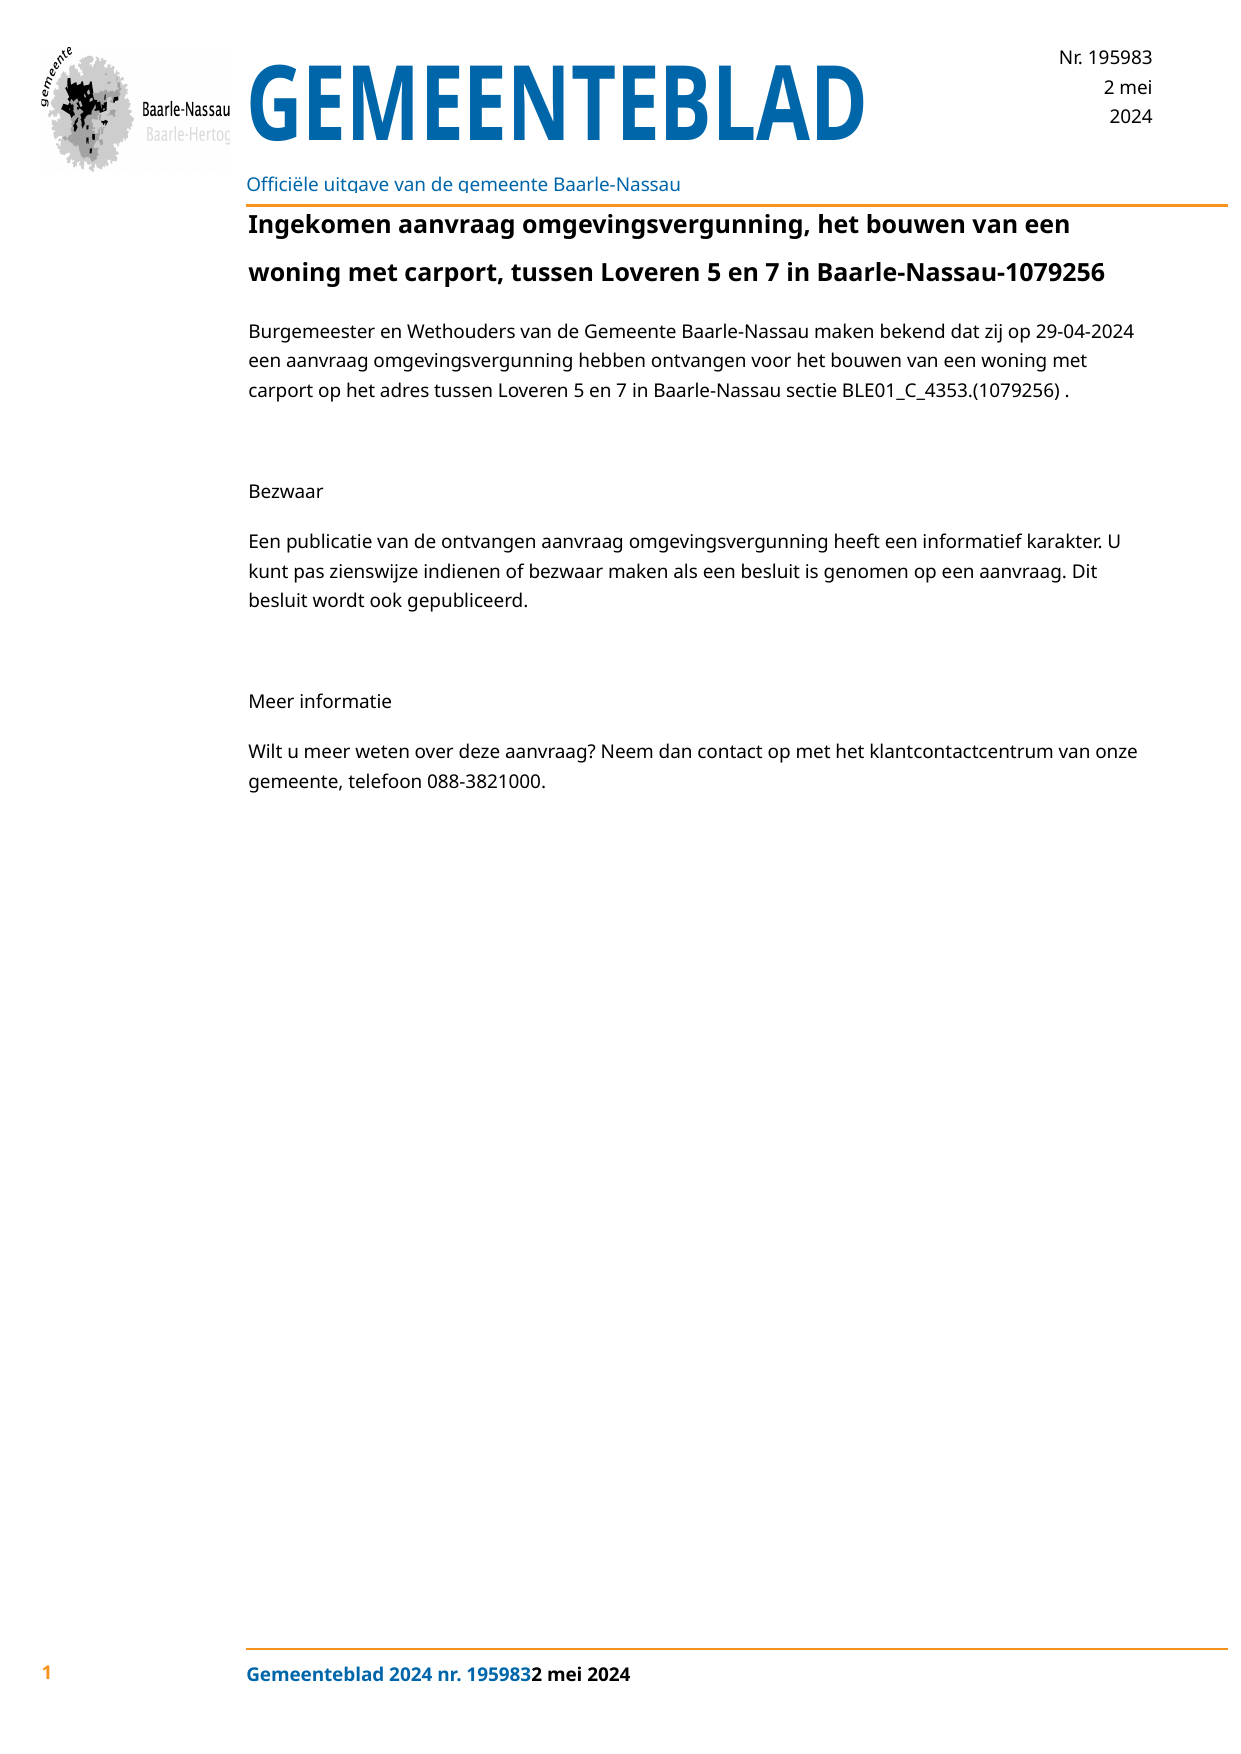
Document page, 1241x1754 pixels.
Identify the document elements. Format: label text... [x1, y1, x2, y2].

text Bezwaar [248, 478, 1152, 504]
picture [41, 47, 231, 172]
text Een publicatie van de ontvangen aanvraag omgevingsvergunning heeft een informatief karakter. U kunt pas zienswijze indienen of bezwaar maken als een besluit is genomen op een aanvraag. Dit besluit wordt ook gepubliceerd. [248, 528, 1152, 613]
text Wilt u meer weten over deze aanvraag? Neem dan contact op met het klantcontactcentrum van onze gemeente, telefoon 088-3821000. [248, 739, 1152, 794]
text Burgemeester en Wethouders van de Gemeente Baarle-Nassau maken bekend dat zij op 29-04-2024 een aanvraag omgevingsvergunning hebben ontvangen voor het bouwen van een woning met carport op het adres tussen Loveren 5 en 7 in Baarle-Nassau sectie BLE01_C_4353.(1079256) . [248, 318, 1152, 403]
text Ingekomen aanvraag omgevingsvergunning, het bouwen van een woning met carport, tussen Loveren 5 en 7 in Baarle-Nassau-1079256 [248, 207, 1152, 288]
text Meer informatie [248, 688, 1152, 714]
